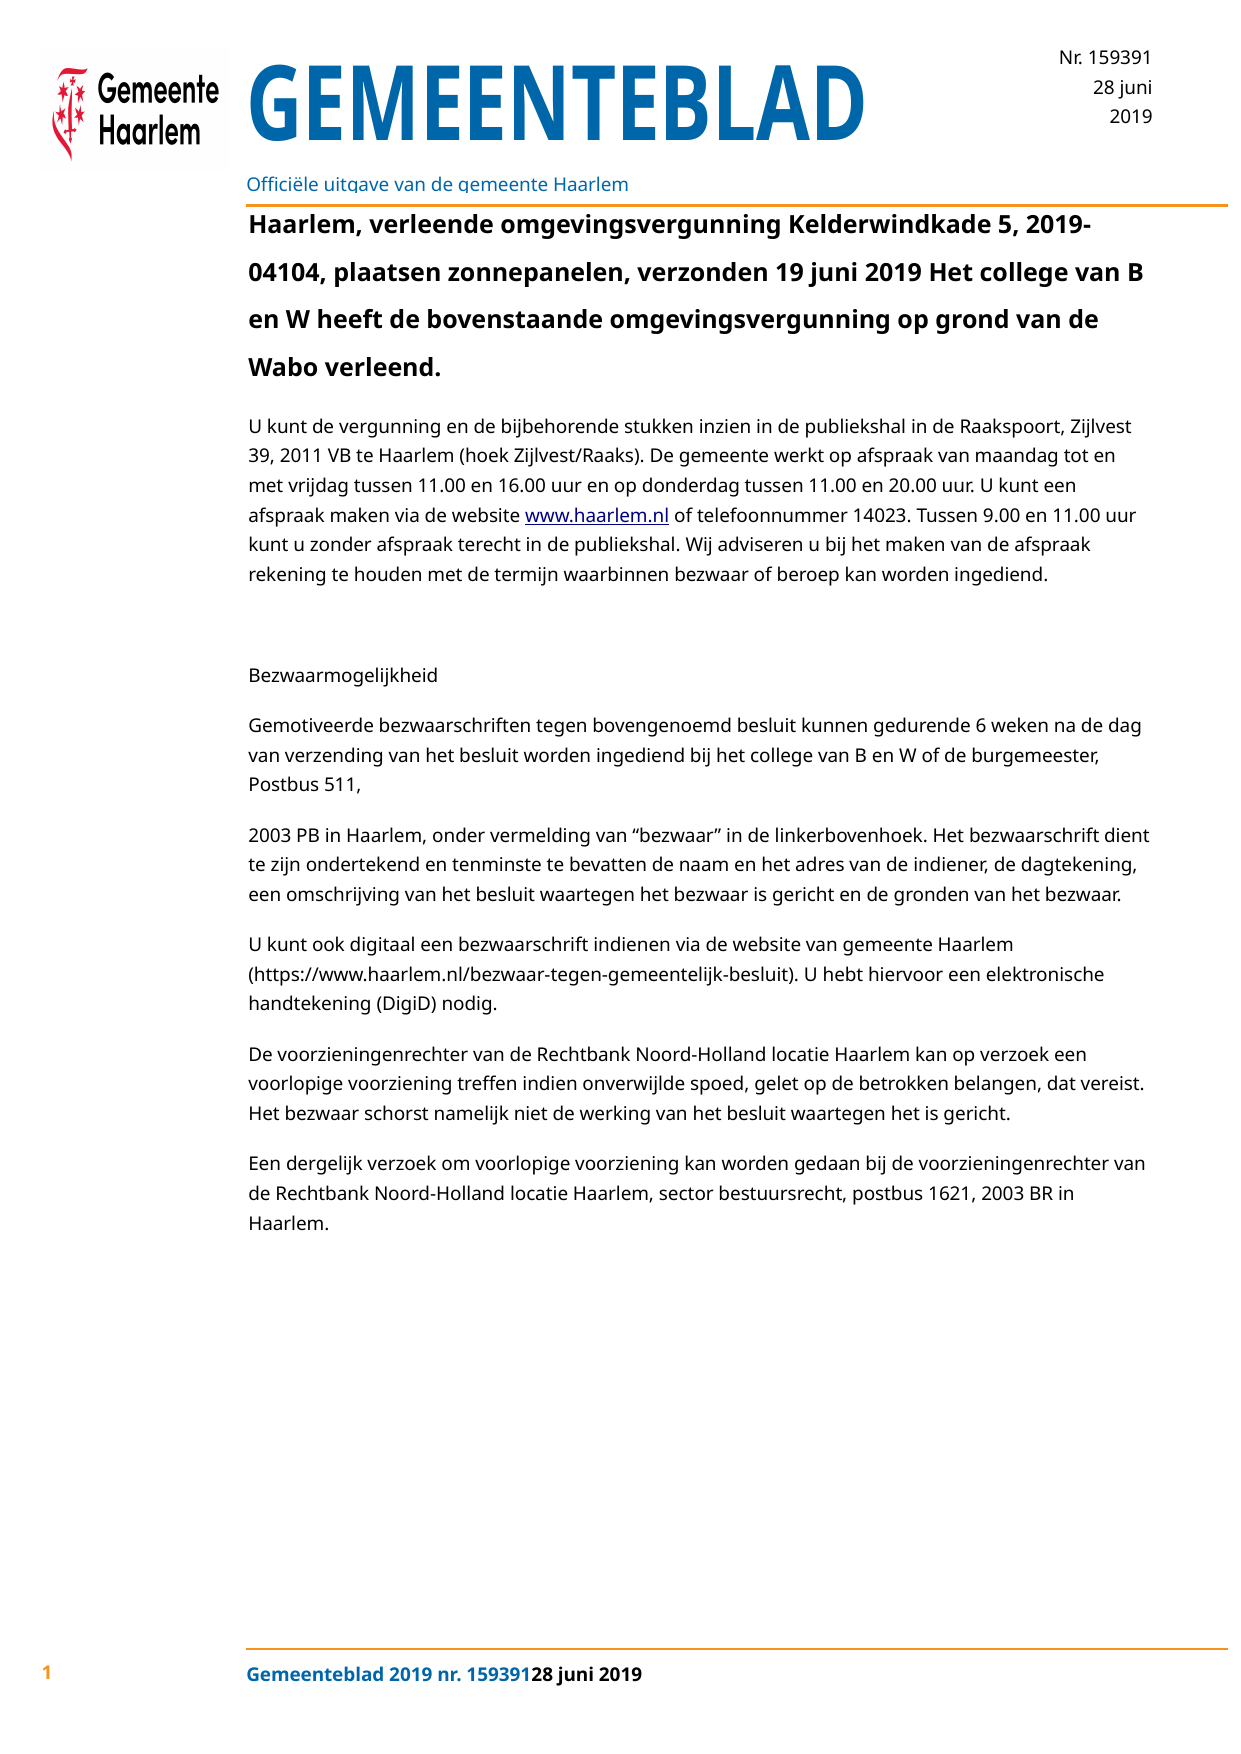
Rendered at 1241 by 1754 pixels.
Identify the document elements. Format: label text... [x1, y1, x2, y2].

text 2003 PB in Haarlem, onder vermelding van “bezwaar” in de linkerbovenhoek. Het bezwaarschrift dient te zijn ondertekend en tenminste te bevatten de naam en het adres van de indiener, de dagtekening, een omschrijving van het besluit waartegen het bezwaar is gericht en de gronden van het bezwaar. [248, 822, 1152, 907]
text Een dergelijk verzoek om voorlopige voorziening kan worden gedaan bij de voorzieningenrechter van de Rechtbank Noord-Holland locatie Haarlem, sector bestuursrecht, postbus 1621, 2003 BR in Haarlem. [248, 1151, 1152, 1236]
text Haarlem, verleende omgevingsvergunning Kelderwindkade 5, 2019-04104, plaatsen zonnepanelen, verzonden 19 juni 2019 Het college van B en W heeft de bovenstaande omgevingsvergunning op grond van de Wabo verleend. [248, 207, 1152, 384]
text De voorzieningenrechter van de Rechtbank Noord-Holland locatie Haarlem kan op verzoek een voorlopige voorziening treffen indien onverwijlde spoed, gelet op de betrokken belangen, dat vereist. Het bezwaar schorst namelijk niet de werking van het besluit waartegen het is gericht. [248, 1041, 1152, 1126]
text Gemotiveerde bezwaarschriften tegen bovengenoemd besluit kunnen gedurende 6 weken na de dag van verzending van het besluit worden ingediend bij het college van B en W of de burgemeester, Postbus 511, [248, 712, 1152, 797]
text U kunt ook digitaal een bezwaarschrift indienen via de website van gemeente Haarlem (https://www.haarlem.nl/bezwaar-tegen-gemeentelijk-besluit). U hebt hiervoor een elektronische handtekening (DigiD) nodig. [248, 931, 1152, 1016]
text U kunt de vergunning en de bijbehorende stukken inzien in de publiekshal in de Raakspoort, Zijlvest 39, 2011 VB te Haarlem (hoek Zijlvest/Raaks). De gemeente werkt op afspraak van maandag tot en met vrijdag tussen 11.00 en 16.00 uur en op donderdag tussen 11.00 en 20.00 uur. U kunt een afspraak maken via de website www.haarlem.nl of telefoonnummer 14023. Tussen 9.00 en 11.00 uur kunt u zonder afspraak terecht in de publiekshal. Wij adviseren u bij het maken van de afspraak rekening te houden met de termijn waarbinnen bezwaar of beroep kan worden ingediend. [248, 413, 1152, 587]
picture [41, 47, 231, 172]
text Bezwaarmogelijkheid [248, 662, 1152, 688]
